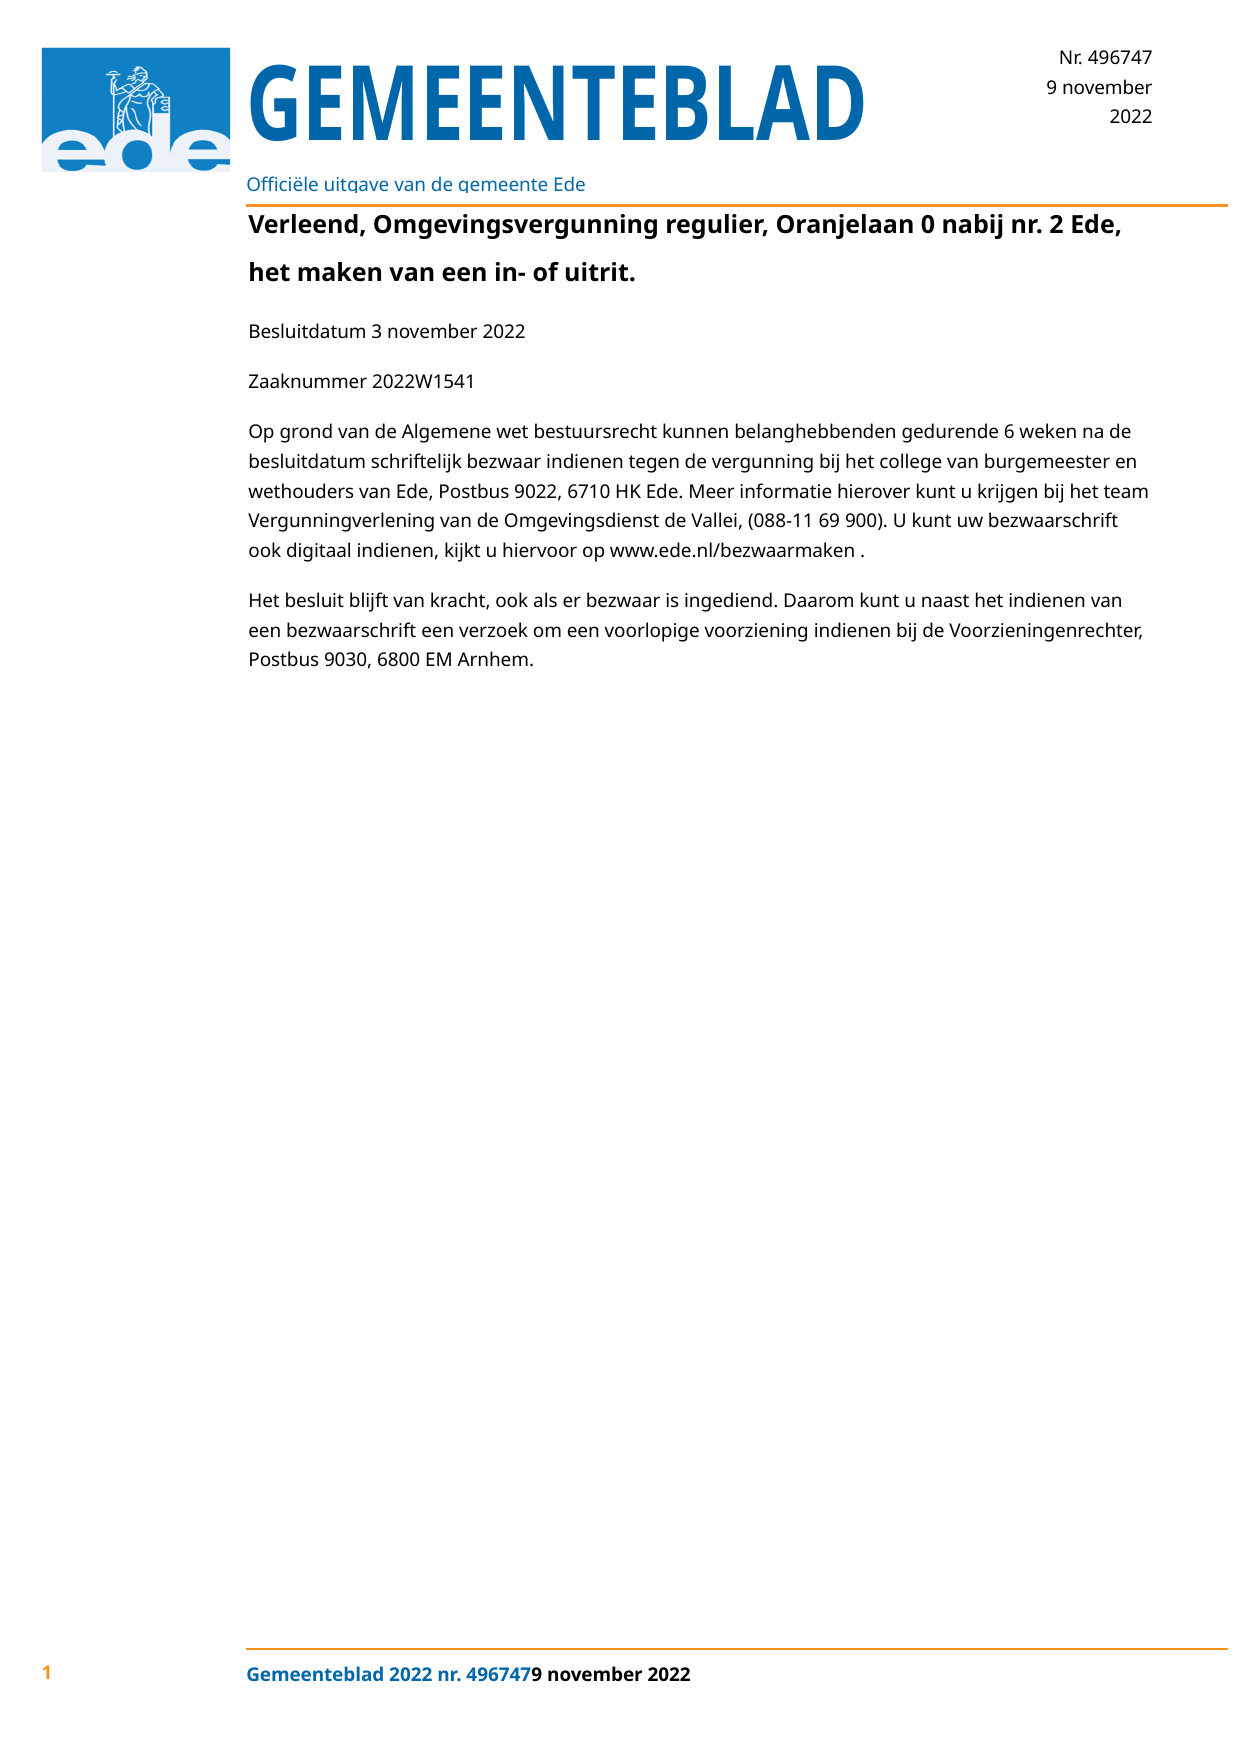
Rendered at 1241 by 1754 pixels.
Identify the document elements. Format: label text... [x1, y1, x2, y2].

text Besluitdatum 3 november 2022 [248, 318, 1152, 344]
text Op grond van de Algemene wet bestuursrecht kunnen belanghebbenden gedurende 6 weken na de besluitdatum schriftelijk bezwaar indienen tegen de vergunning bij het college van burgemeester en wethouders van Ede, Postbus 9022, 6710 HK Ede. Meer informatie hierover kunt u krijgen bij het team Vergunningverlening van de Omgevingsdienst de Vallei, (088-11 69 900). U kunt uw bezwaarschrift ook digitaal indienen, kijkt u hiervoor op www.ede.nl/bezwaarmaken . [248, 419, 1152, 563]
text Zaaknummer 2022W1541 [248, 368, 1152, 394]
picture [41, 47, 231, 172]
text Verleend, Omgevingsvergunning regulier, Oranjelaan 0 nabij nr. 2 Ede, het maken van een in- of uitrit. [248, 207, 1152, 288]
text Het besluit blijft van kracht, ook als er bezwaar is ingediend. Daarom kunt u naast het indienen van een bezwaarschrift een verzoek om een voorlopige voorziening indienen bij de Voorzieningenrechter, Postbus 9030, 6800 EM Arnhem. [248, 587, 1152, 672]
